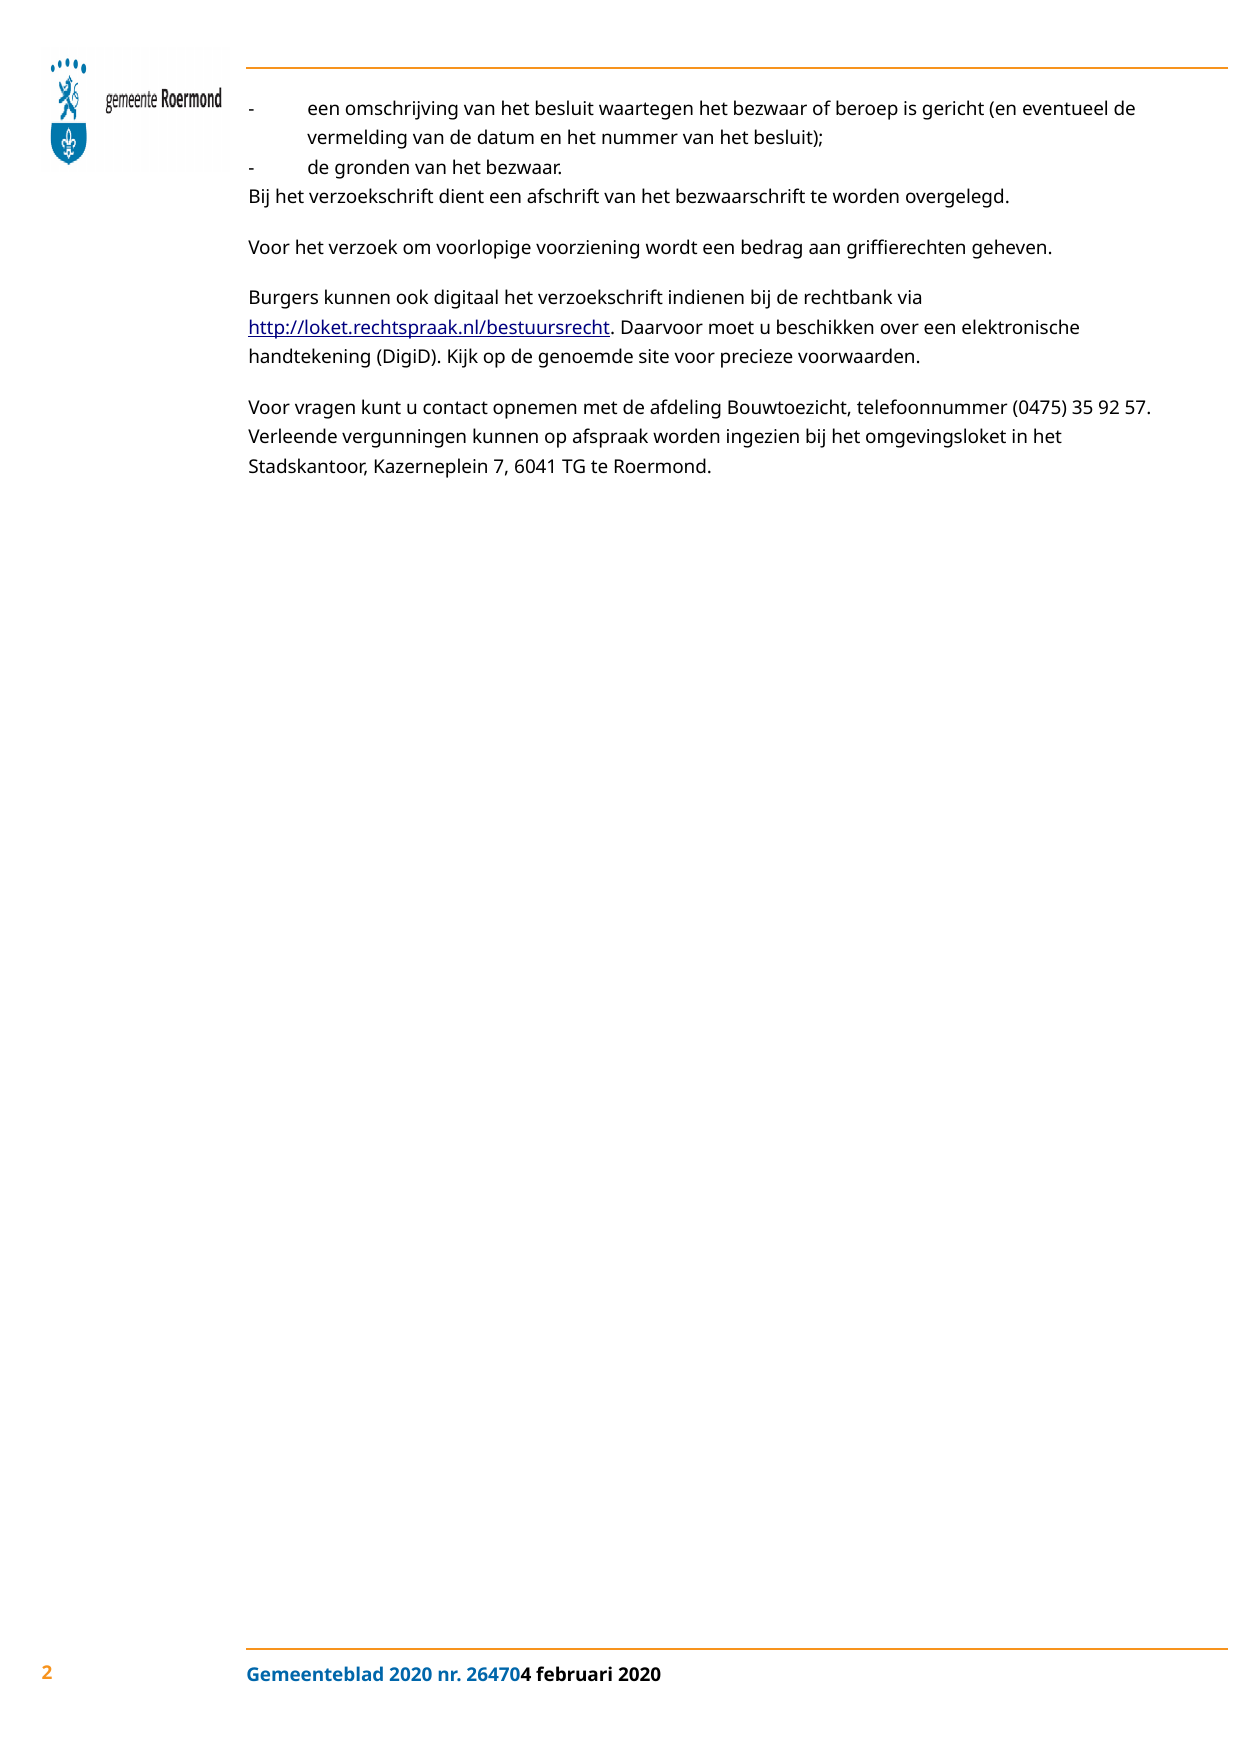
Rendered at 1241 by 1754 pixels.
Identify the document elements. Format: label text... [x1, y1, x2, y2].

list een omschrijving van het besluit waartegen het bezwaar of beroep is gericht (en eventueel de vermelding van de datum en het nummer van het besluit); [248, 95, 1152, 150]
text Bij het verzoekschrift dient een afschrift van het bezwaarschrift te worden overgelegd. [248, 183, 1152, 209]
text Burgers kunnen ook digitaal het verzoekschrift indienen bij de rechtbank via http://loket.rechtspraak.nl/bestuursrecht. Daarvoor moet u beschikken over een elektronische handtekening (DigiD). Kijk op de genoemde site voor precieze voorwaarden. [248, 284, 1152, 369]
list de gronden van het bezwaar. [248, 154, 1152, 180]
text Voor vragen kunt u contact opnemen met de afdeling Bouwtoezicht, telefoonnummer (0475) 35 92 57. Verleende vergunningen kunnen op afspraak worden ingezien bij het omgevingsloket in het Stadskantoor, Kazerneplein 7, 6041 TG te Roermond. [248, 394, 1152, 479]
text Voor het verzoek om voorlopige voorziening wordt een bedrag aan griffierechten geheven. [248, 234, 1152, 260]
picture [41, 47, 231, 172]
